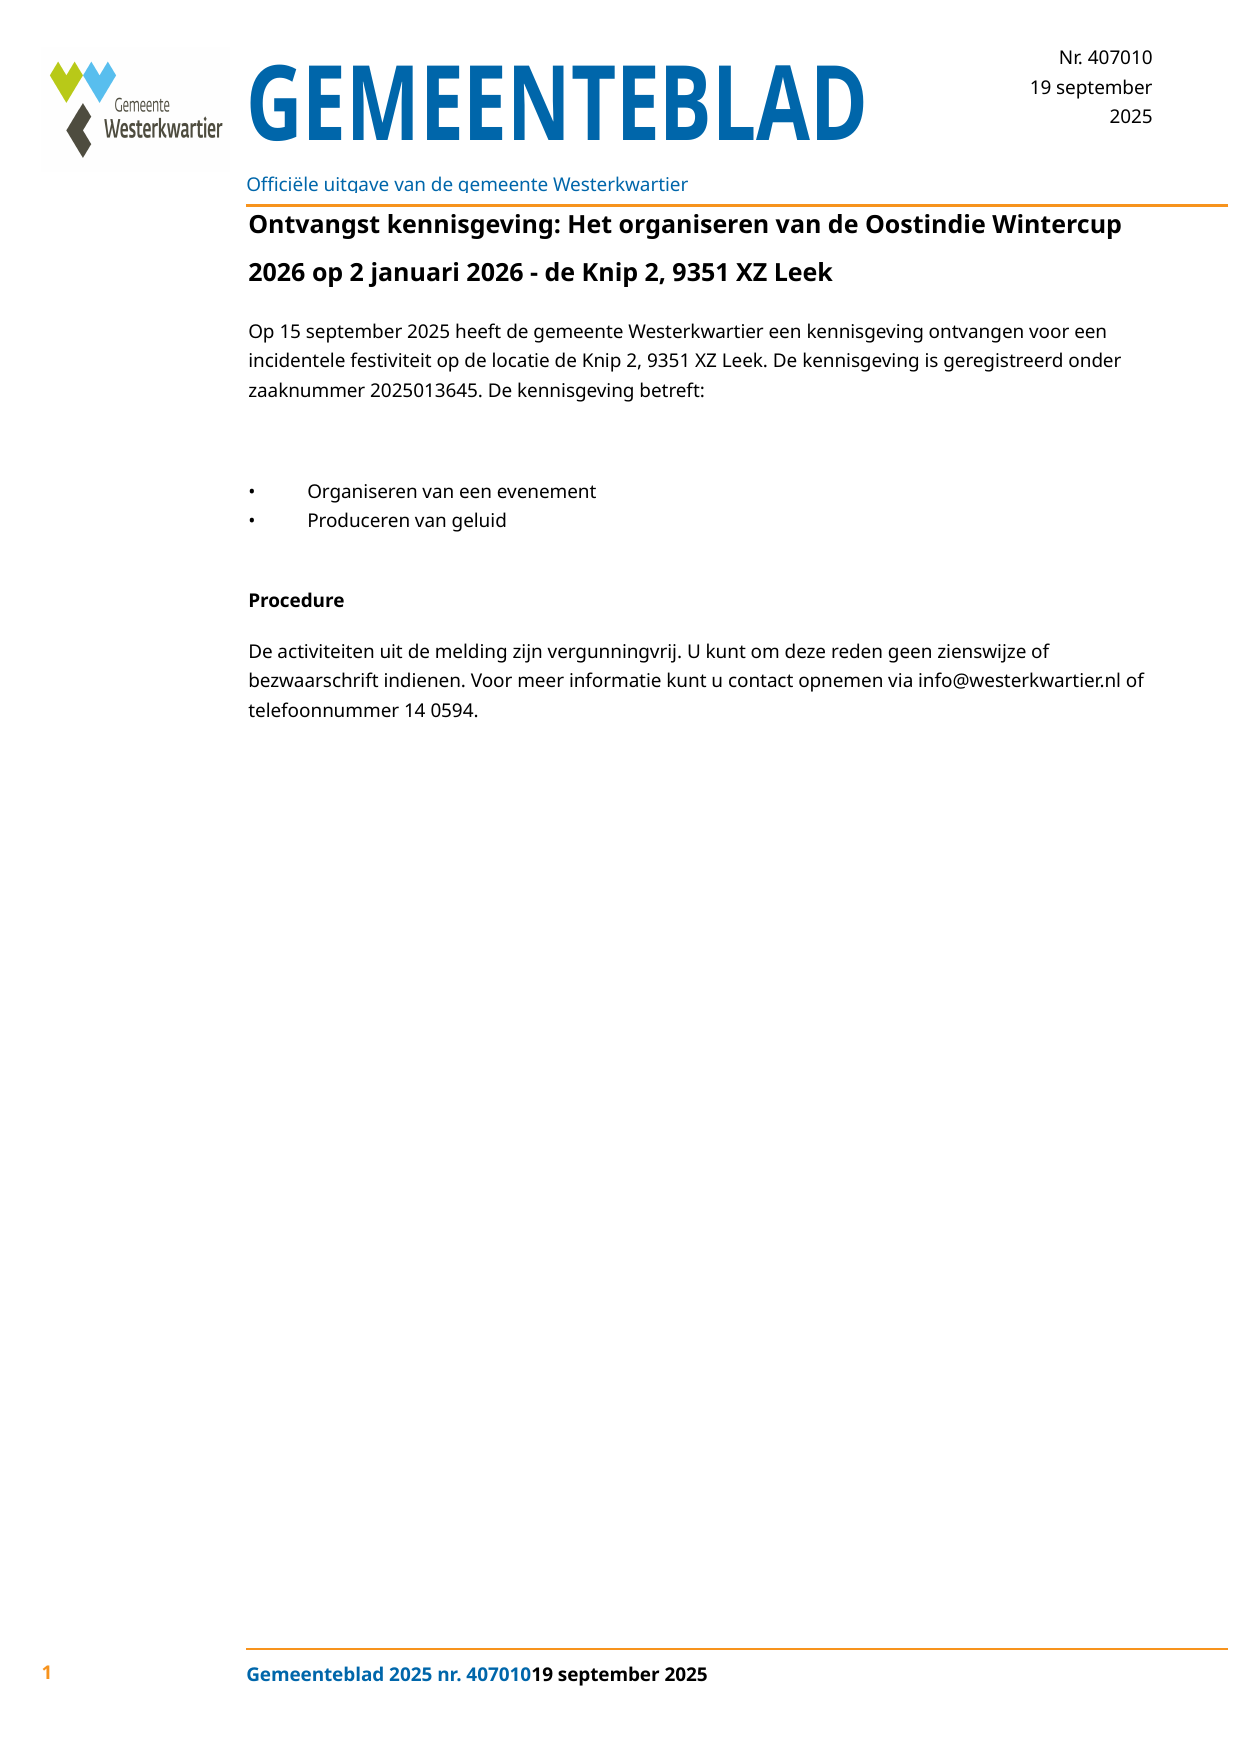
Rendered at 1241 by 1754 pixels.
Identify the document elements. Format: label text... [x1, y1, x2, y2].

picture [41, 47, 231, 172]
text De activiteiten uit de melding zijn vergunningvrij. U kunt om deze reden geen zienswijze of bezwaarschrift indienen. Voor meer informatie kunt u contact opnemen via info@westerkwartier.nl of telefoonnummer 14 0594. [248, 638, 1152, 723]
text Ontvangst kennisgeving: Het organiseren van de Oostindie Wintercup 2026 op 2 januari 2026 - de Knip 2, 9351 XZ Leek [248, 207, 1152, 288]
list Produceren van geluid [248, 507, 1152, 533]
text Procedure [248, 587, 1152, 613]
list Organiseren van een evenement [248, 478, 1152, 504]
text Op 15 september 2025 heeft de gemeente Westerkwartier een kennisgeving ontvangen voor een incidentele festiviteit op de locatie de Knip 2, 9351 XZ Leek. De kennisgeving is geregistreerd onder zaaknummer 2025013645. De kennisgeving betreft: [248, 318, 1152, 403]
